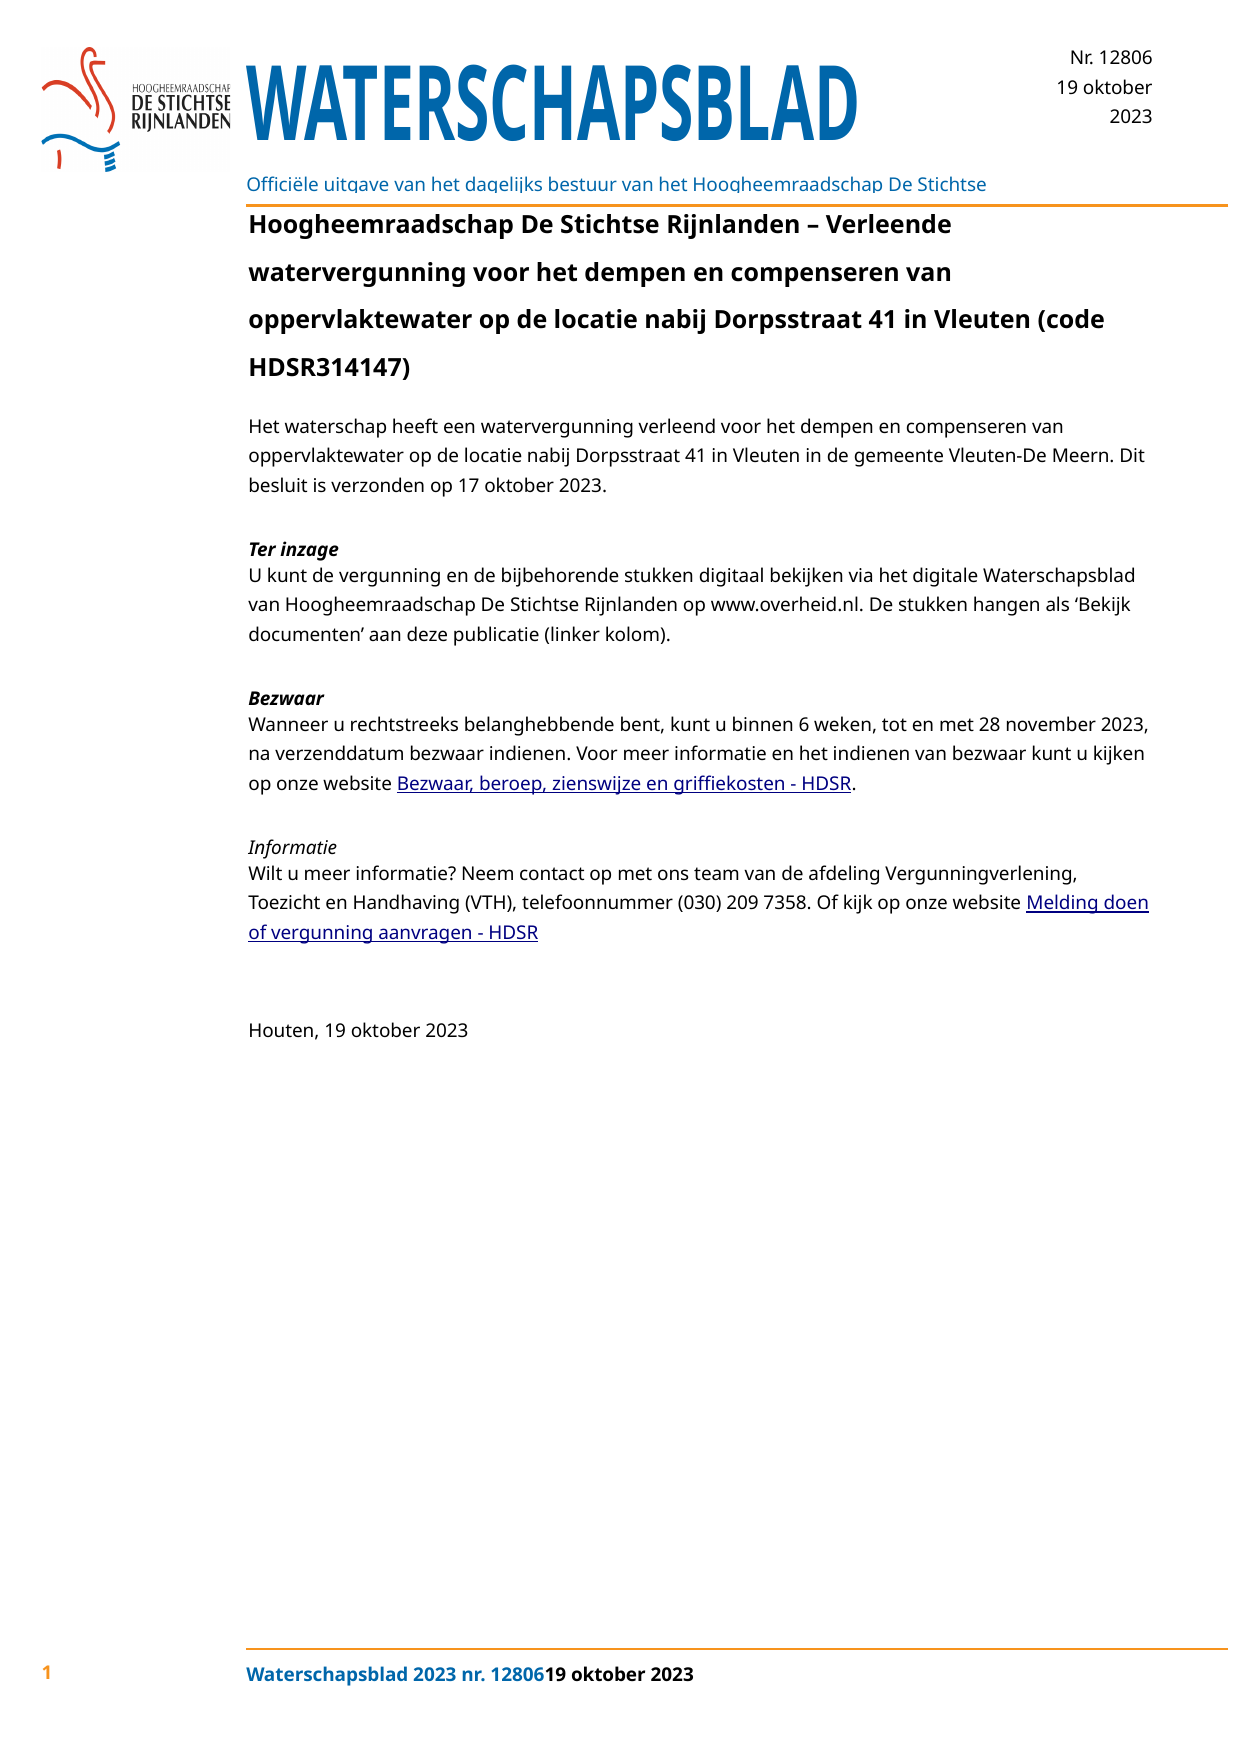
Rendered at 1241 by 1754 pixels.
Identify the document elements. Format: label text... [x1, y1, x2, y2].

text Wilt u meer informatie? Neem contact op met ons team van de afdeling Vergunningverlening, Toezicht en Handhaving (VTH), telefoonnummer (030) 209 7358. Of kijk op onze website Melding doen of vergunning aanvragen - HDSR [248, 860, 1152, 944]
text Informatie [248, 834, 1152, 860]
text U kunt de vergunning en de bijbehorende stukken digitaal bekijken via het digitale Waterschapsblad van Hoogheemraadschap De Stichtse Rijnlanden op www.overheid.nl. De stukken hangen als ‘Bekijk documenten’ aan deze publicatie (linker kolom). [248, 562, 1152, 647]
text Wanneer u rechtstreeks belanghebbende bent, kunt u binnen 6 weken, tot en met 28 november 2023, na verzenddatum bezwaar indienen. Voor meer informatie en het indienen van bezwaar kunt u kijken op onze website Bezwaar, beroep, zienswijze en griffiekosten - HDSR. [248, 711, 1152, 796]
text Hoogheemraadschap De Stichtse Rijnlanden – Verleende watervergunning voor het dempen en compenseren van oppervlaktewater op de locatie nabij Dorpsstraat 41 in Vleuten (code HDSR314147) [248, 207, 1152, 384]
text Bezwaar [248, 685, 1152, 711]
text Houten, 19 oktober 2023 [248, 1017, 1152, 1043]
text Het waterschap heeft een watervergunning verleend voor het dempen en compenseren van oppervlaktewater op de locatie nabij Dorpsstraat 41 in Vleuten in de gemeente Vleuten-De Meern. Dit besluit is verzonden op 17 oktober 2023. [248, 413, 1152, 498]
picture [41, 47, 231, 172]
text Ter inzage [248, 536, 1152, 562]
